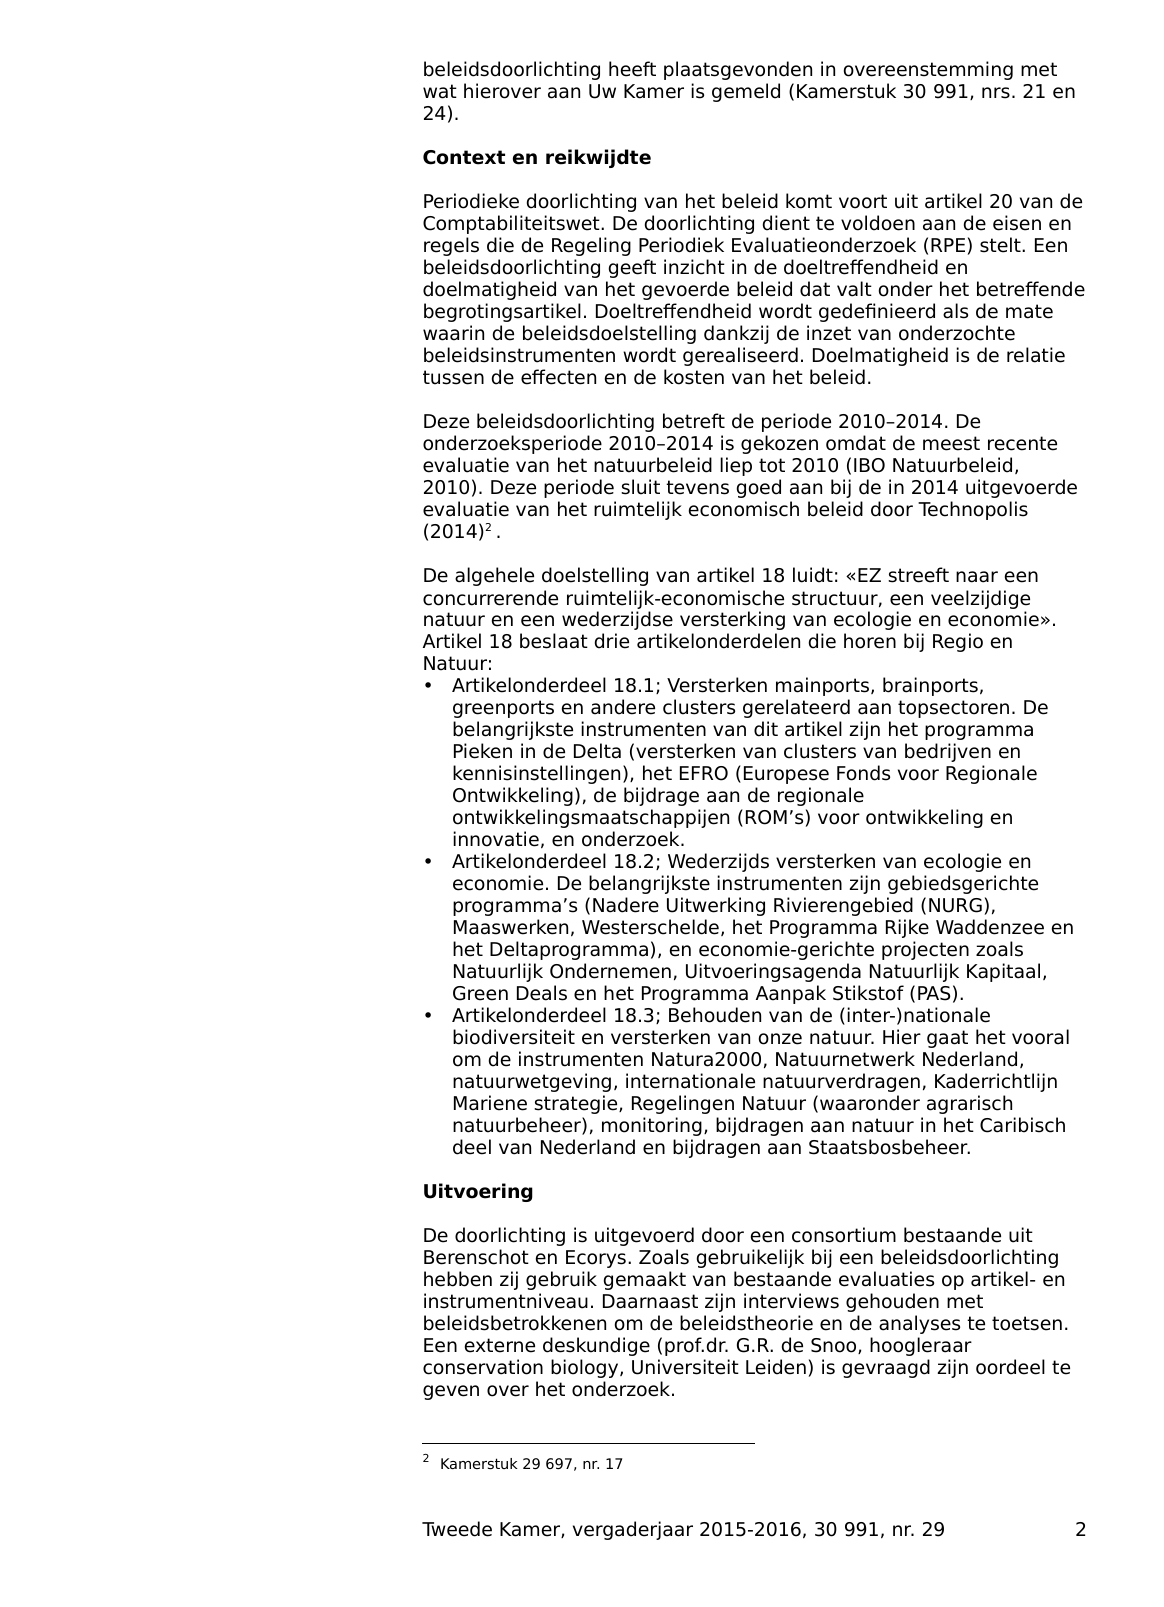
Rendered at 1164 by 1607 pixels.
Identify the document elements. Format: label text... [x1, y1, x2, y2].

subtitle Context en reikwijdte [422, 147, 1087, 169]
text • Artikelonderdeel 18.3; Behouden van de (inter-)nationale biodiversiteit en versterken van onze natuur. Hier gaat het vooral om de instrumenten Natura2000, Natuurnetwerk Nederland, natuurwetgeving, internationale natuurverdragen, Kaderrichtlijn Mariene strategie, Regelingen Natuur (waaronder agrarisch natuurbeheer), monitoring, bijdragen aan natuur in het Caribisch deel van Nederland en bijdragen aan Staatsbosbeheer. [422, 1005, 1087, 1159]
text De doorlichting is uitgevoerd door een consortium bestaande uit Berenschot en Ecorys. Zoals gebruikelijk bij een beleidsdoorlichting hebben zij gebruik gemaakt van bestaande evaluaties op artikel- en instrumentniveau. Daarnaast zijn interviews gehouden met beleidsbetrokkenen om de beleidstheorie en de analyses te toetsen. Een externe deskundige (prof.dr. G.R. de Snoo, hoogleraar conservation biology, Universiteit Leiden) is gevraagd zijn oordeel te geven over het onderzoek. [422, 1225, 1087, 1401]
text Kamerstuk 29 697, nr. 17 [422, 1452, 1087, 1474]
text De algehele doelstelling van artikel 18 luidt: «EZ streeft naar een concurrerende ruimtelijk-economische structuur, een veelzijdige natuur en een wederzijdse versterking van ecologie en economie». Artikel 18 beslaat drie artikelonderdelen die horen bij Regio en Natuur: [422, 565, 1087, 675]
subtitle Uitvoering [422, 1181, 1087, 1203]
text Periodieke doorlichting van het beleid komt voort uit artikel 20 van de Comptabiliteitswet. De doorlichting dient te voldoen aan de eisen en regels die de Regeling Periodiek Evaluatieonderzoek (RPE) stelt. Een beleidsdoorlichting geeft inzicht in de doeltreffendheid en doelmatigheid van het gevoerde beleid dat valt onder het betreffende begrotingsartikel. Doeltreffendheid wordt gedefinieerd als de mate waarin de beleidsdoelstelling dankzij de inzet van onderzochte beleidsinstrumenten wordt gerealiseerd. Doelmatigheid is de relatie tussen de effecten en de kosten van het beleid. [422, 191, 1087, 389]
text • Artikelonderdeel 18.1; Versterken mainports, brainports, greenports en andere clusters gerelateerd aan topsectoren. De belangrijkste instrumenten van dit artikel zijn het programma Pieken in de Delta (versterken van clusters van bedrijven en kennisinstellingen), het EFRO (Europese Fonds voor Regionale Ontwikkeling), de bijdrage aan de regionale ontwikkelingsmaatschappijen (ROM’s) voor ontwikkeling en innovatie, en onderzoek. [422, 675, 1087, 851]
text Deze beleidsdoorlichting betreft de periode 2010–2014. De onderzoeksperiode 2010–2014 is gekozen omdat de meest recente evaluatie van het natuurbeleid liep tot 2010 (IBO Natuurbeleid, 2010). Deze periode sluit tevens goed aan bij de in 2014 uitgevoerde evaluatie van het ruimtelijk economisch beleid door Technopolis (2014). [422, 411, 1087, 543]
text beleidsdoorlichting heeft plaatsgevonden in overeenstemming met wat hierover aan Uw Kamer is gemeld (Kamerstuk 30 991, nrs. 21 en 24). [422, 59, 1087, 125]
text • Artikelonderdeel 18.2; Wederzijds versterken van ecologie en economie. De belangrijkste instrumenten zijn gebiedsgerichte programma’s (Nadere Uitwerking Rivierengebied (NURG), Maaswerken, Westerschelde, het Programma Rijke Waddenzee en het Deltaprogramma), en economie-gerichte projecten zoals Natuurlijk Ondernemen, Uitvoeringsagenda Natuurlijk Kapitaal, Green Deals en het Programma Aanpak Stikstof (PAS). [422, 851, 1087, 1005]
